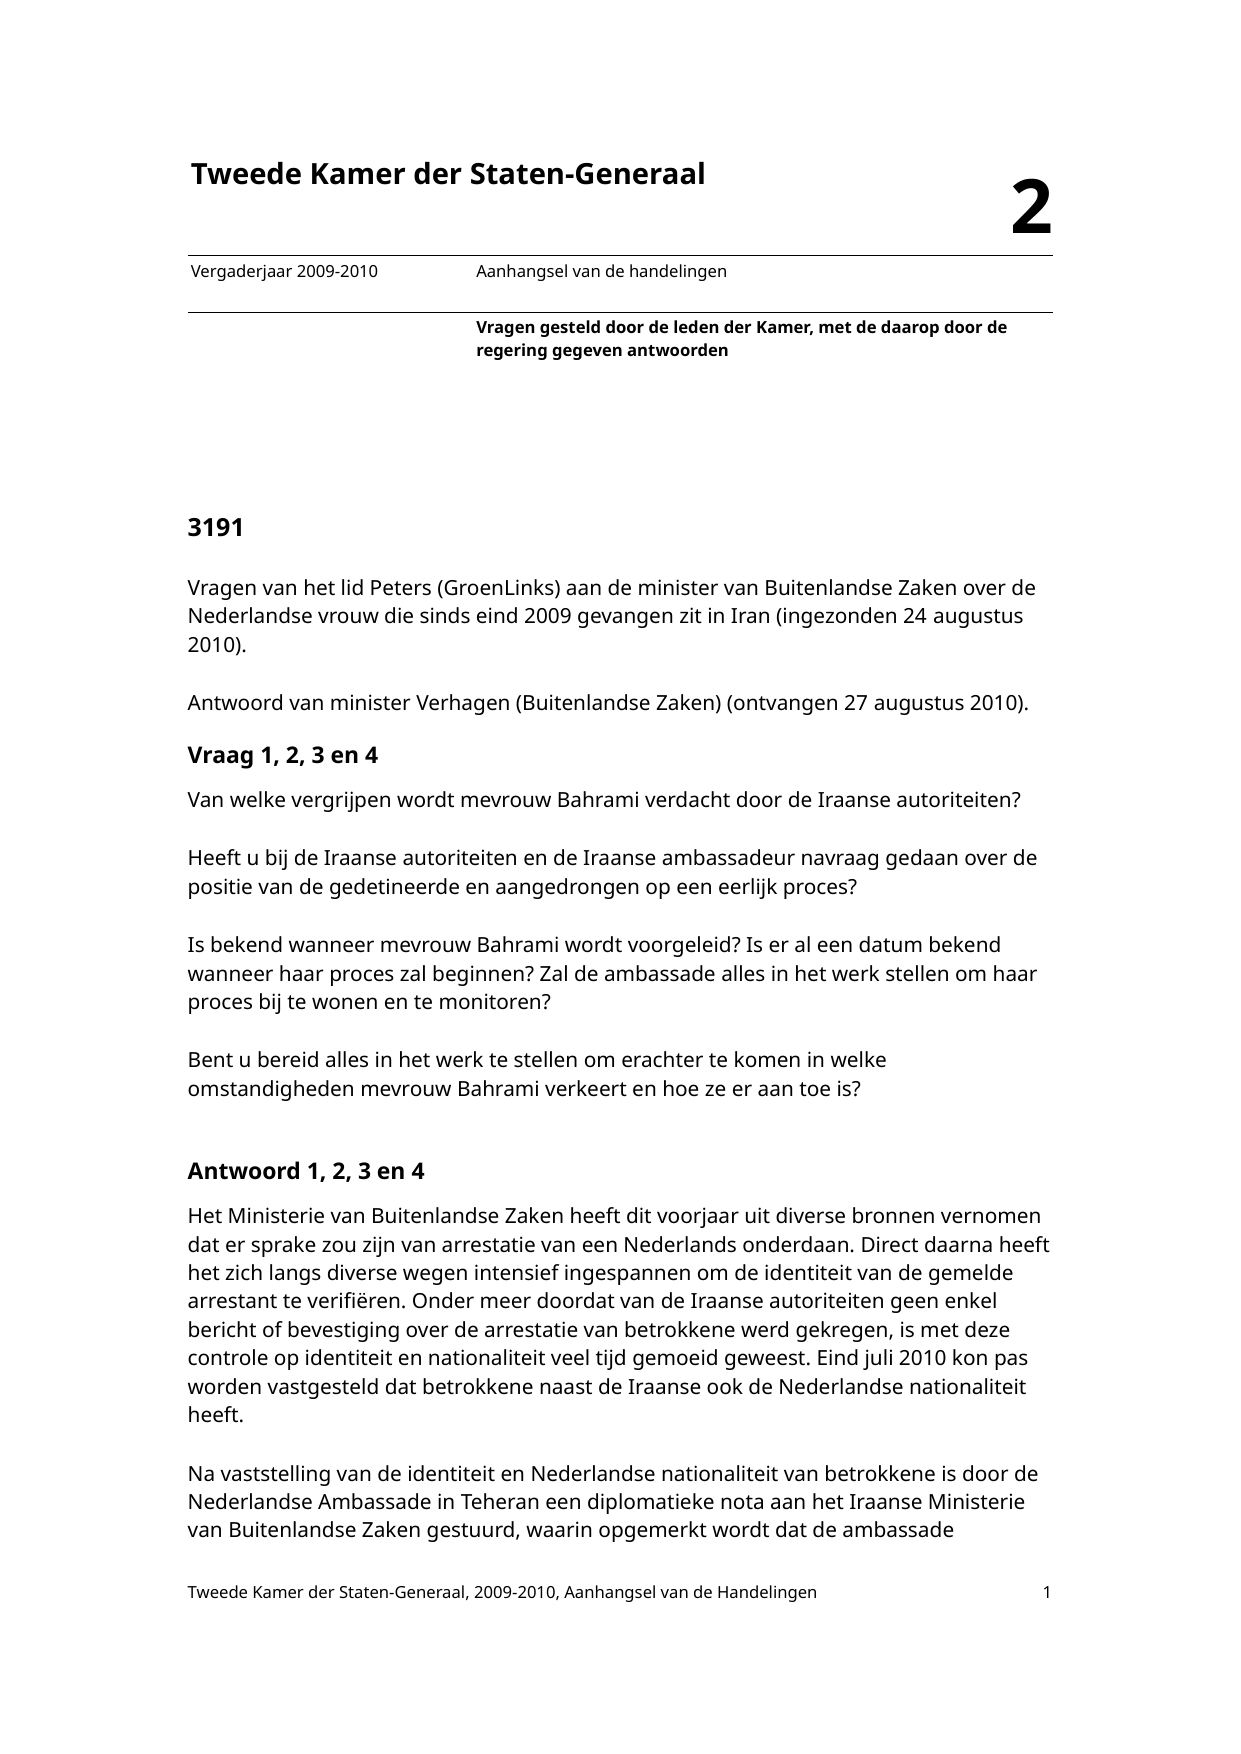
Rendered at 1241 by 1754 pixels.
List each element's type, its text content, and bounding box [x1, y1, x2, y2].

text Antwoord van minister Verhagen (Buitenlandse Zaken) (ontvangen 27 augustus 2010). [187, 688, 1053, 716]
table_cell Vragen gesteld door de leden der Kamer, met de daarop door de regering gegeven antwoorden [473, 313, 1053, 361]
table_cell [188, 313, 473, 361]
text Is bekend wanneer mevrouw Bahrami wordt voorgeleid? Is er al een datum bekend wanneer haar proces zal beginnen? Zal de ambassade alles in het werk stellen om haar proces bij te wonen en te monitoren? [187, 930, 1053, 1016]
text Vragen van het lid Peters (GroenLinks) aan de minister van Buitenlandse Zaken over de Nederlandse vrouw die sinds eind 2009 gevangen zit in Iran (ingezonden 24 augustus 2010). [187, 573, 1053, 658]
table_cell Aanhangsel van de handelingen [473, 256, 1053, 312]
text Van welke vergrijpen wordt mevrouw Bahrami verdacht door de Iraanse autoriteiten? [187, 785, 1053, 813]
text Na vaststelling van de identiteit en Nederlandse nationaliteit van betrokkene is door de Nederlandse Ambassade in Teheran een diplomatieke nota aan het Iraanse Ministerie van Buitenlandse Zaken gestuurd, waarin opgemerkt wordt dat de ambassade [187, 1459, 1053, 1544]
table_header 2 [880, 150, 1053, 255]
text Bent u bereid alles in het werk te stellen om erachter te komen in welke omstandigheden mevrouw Bahrami verkeert en hoe ze er aan toe is? [187, 1046, 1053, 1102]
table_cell Vergaderjaar 2009-2010 [188, 256, 473, 312]
text Het Ministerie van Buitenlandse Zaken heeft dit voorjaar uit diverse bronnen vernomen dat er sprake zou zijn van arrestatie van een Nederlands onderdaan. Direct daarna heeft het zich langs diverse wegen intensief ingespannen om de identiteit van de gemelde arrestant te verifiëren. Onder meer doordat van de Iraanse autoriteiten geen enkel bericht of bevestiging over de arrestatie van betrokkene werd gekregen, is met deze controle op identiteit en nationaliteit veel tijd gemoeid geweest. Eind juli 2010 kon pas worden vastgesteld dat betrokkene naast de Iraanse ook de Nederlandse nationaliteit heeft. [187, 1201, 1053, 1429]
text Heeft u bij de Iraanse autoriteiten en de Iraanse ambassadeur navraag gedaan over de positie van de gedetineerde en aangedrongen op een eerlijk proces? [187, 843, 1053, 900]
table_header Tweede Kamer der Staten-Generaal [188, 150, 879, 255]
subtitle Vraag 1, 2, 3 en 4 [187, 739, 1053, 770]
subtitle Antwoord 1, 2, 3 en 4 [187, 1155, 1053, 1186]
text 3191 [187, 509, 1053, 543]
